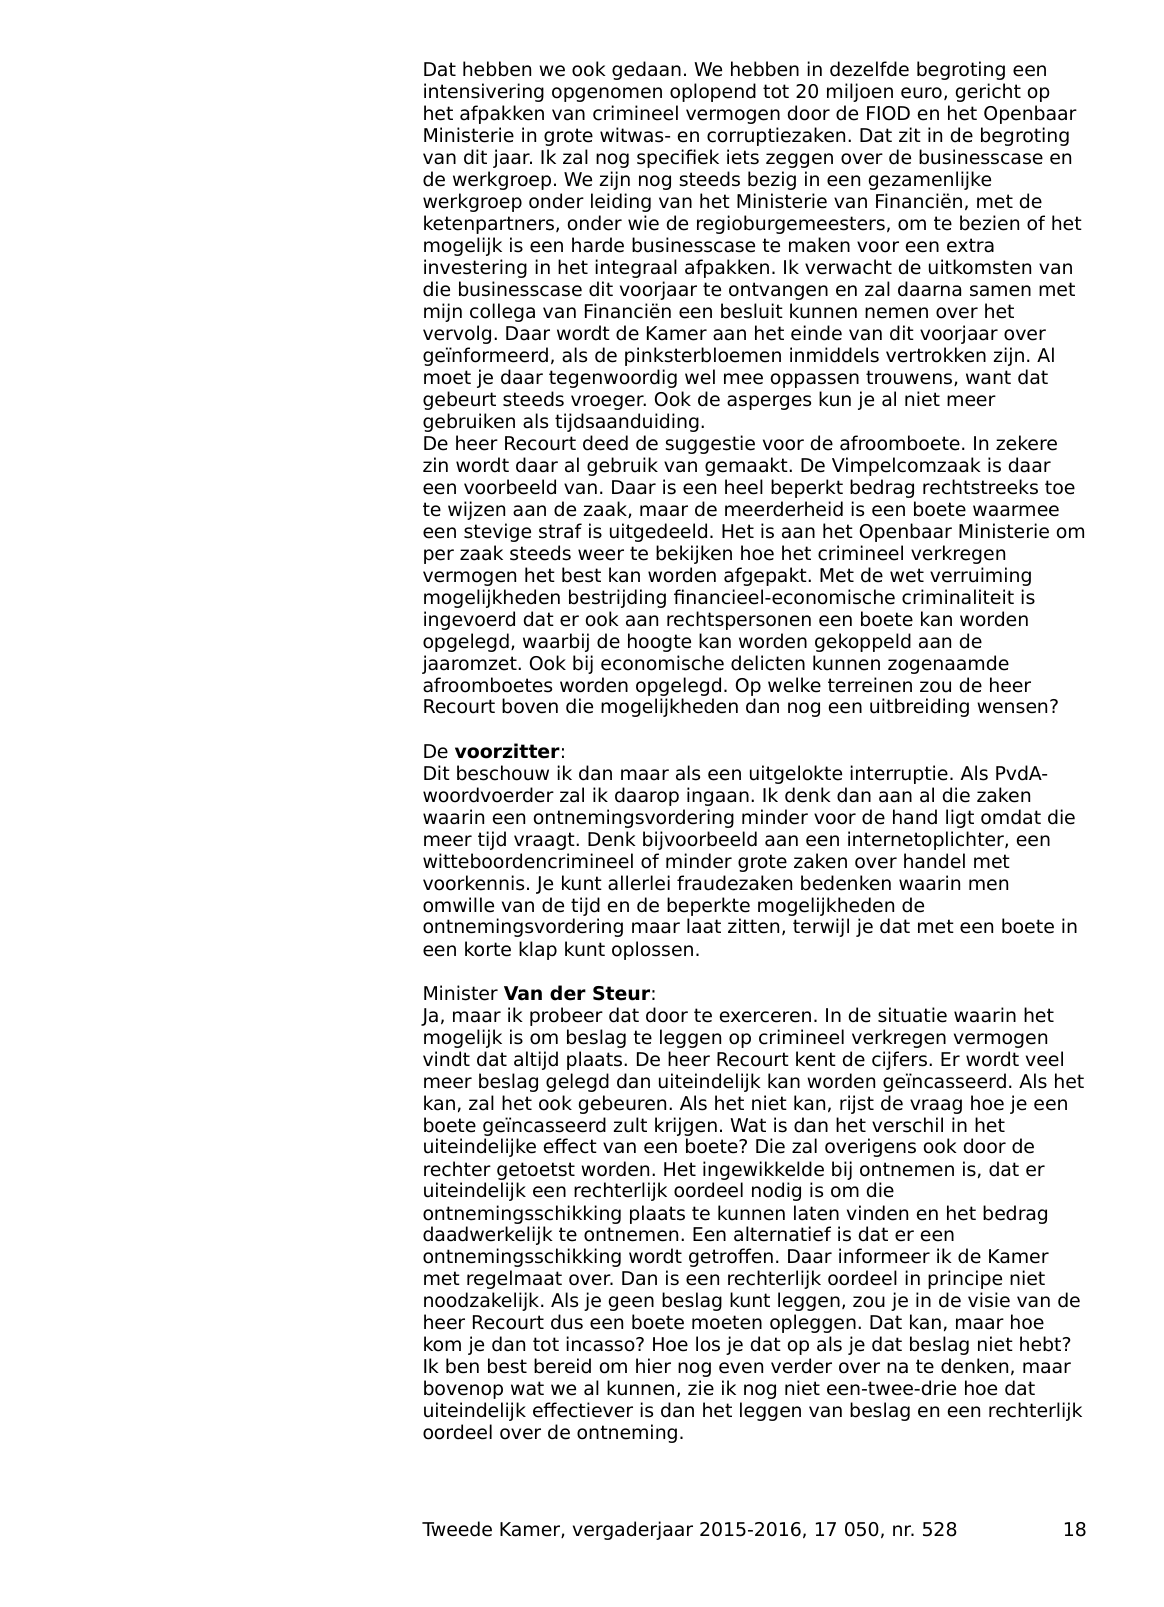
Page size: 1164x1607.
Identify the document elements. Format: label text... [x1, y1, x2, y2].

text De heer Recourt deed de suggestie voor de afroomboete. In zekere zin wordt daar al gebruik van gemaakt. De Vimpelcomzaak is daar een voorbeeld van. Daar is een heel beperkt bedrag rechtstreeks toe te wijzen aan de zaak, maar de meerderheid is een boete waarmee een stevige straf is uitgedeeld. Het is aan het Openbaar Ministerie om per zaak steeds weer te bekijken hoe het crimineel verkregen vermogen het best kan worden afgepakt. Met de wet verruiming mogelijkheden bestrijding financieel-economische criminaliteit is ingevoerd dat er ook aan rechtspersonen een boete kan worden opgelegd, waarbij de hoogte kan worden gekoppeld aan de jaaromzet. Ook bij economische delicten kunnen zogenaamde afroomboetes worden opgelegd. Op welke terreinen zou de heer Recourt boven die mogelijkheden dan nog een uitbreiding wensen? [422, 433, 1087, 718]
text Minister Van der Steur: [422, 983, 1087, 1004]
text De voorzitter: [422, 741, 1087, 763]
text Dit beschouw ik dan maar als een uitgelokte interruptie. Als PvdA-woordvoerder zal ik daarop ingaan. Ik denk dan aan al die zaken waarin een ontnemingsvordering minder voor de hand ligt omdat die meer tijd vraagt. Denk bijvoorbeeld aan een internetoplichter, een witteboordencrimineel of minder grote zaken over handel met voorkennis. Je kunt allerlei fraudezaken bedenken waarin men omwille van de tijd en de beperkte mogelijkheden de ontnemingsvordering maar laat zitten, terwijl je dat met een boete in een korte klap kunt oplossen. [422, 763, 1087, 960]
text Ja, maar ik probeer dat door te exerceren. In de situatie waarin het mogelijk is om beslag te leggen op crimineel verkregen vermogen vindt dat altijd plaats. De heer Recourt kent de cijfers. Er wordt veel meer beslag gelegd dan uiteindelijk kan worden geïncasseerd. Als het kan, zal het ook gebeuren. Als het niet kan, rijst de vraag hoe je een boete geïncasseerd zult krijgen. Wat is dan het verschil in het uiteindelijke effect van een boete? Die zal overigens ook door de rechter getoetst worden. Het ingewikkelde bij ontnemen is, dat er uiteindelijk een rechterlijk oordeel nodig is om die ontnemingsschikking plaats te kunnen laten vinden en het bedrag daadwerkelijk te ontnemen. Een alternatief is dat er een ontnemingsschikking wordt getroffen. Daar informeer ik de Kamer met regelmaat over. Dan is een rechterlijk oordeel in principe niet noodzakelijk. Als je geen beslag kunt leggen, zou je in de visie van de heer Recourt dus een boete moeten opleggen. Dat kan, maar hoe kom je dan tot incasso? Hoe los je dat op als je dat beslag niet hebt? Ik ben best bereid om hier nog even verder over na te denken, maar bovenop wat we al kunnen, zie ik nog niet een-twee-drie hoe dat uiteindelijk effectiever is dan het leggen van beslag en een rechterlijk oordeel over de ontneming. [422, 1004, 1087, 1444]
text Dat hebben we ook gedaan. We hebben in dezelfde begroting een intensivering opgenomen oplopend tot 20 miljoen euro, gericht op het afpakken van crimineel vermogen door de FIOD en het Openbaar Ministerie in grote witwas- en corruptiezaken. Dat zit in de begroting van dit jaar. Ik zal nog specifiek iets zeggen over de businesscase en de werkgroep. We zijn nog steeds bezig in een gezamenlijke werkgroep onder leiding van het Ministerie van Financiën, met de ketenpartners, onder wie de regioburgemeesters, om te bezien of het mogelijk is een harde businesscase te maken voor een extra investering in het integraal afpakken. Ik verwacht de uitkomsten van die businesscase dit voorjaar te ontvangen en zal daarna samen met mijn collega van Financiën een besluit kunnen nemen over het vervolg. Daar wordt de Kamer aan het einde van dit voorjaar over geïnformeerd, als de pinksterbloemen inmiddels vertrokken zijn. Al moet je daar tegenwoordig wel mee oppassen trouwens, want dat gebeurt steeds vroeger. Ook de asperges kun je al niet meer gebruiken als tijdsaanduiding. [422, 59, 1087, 433]
